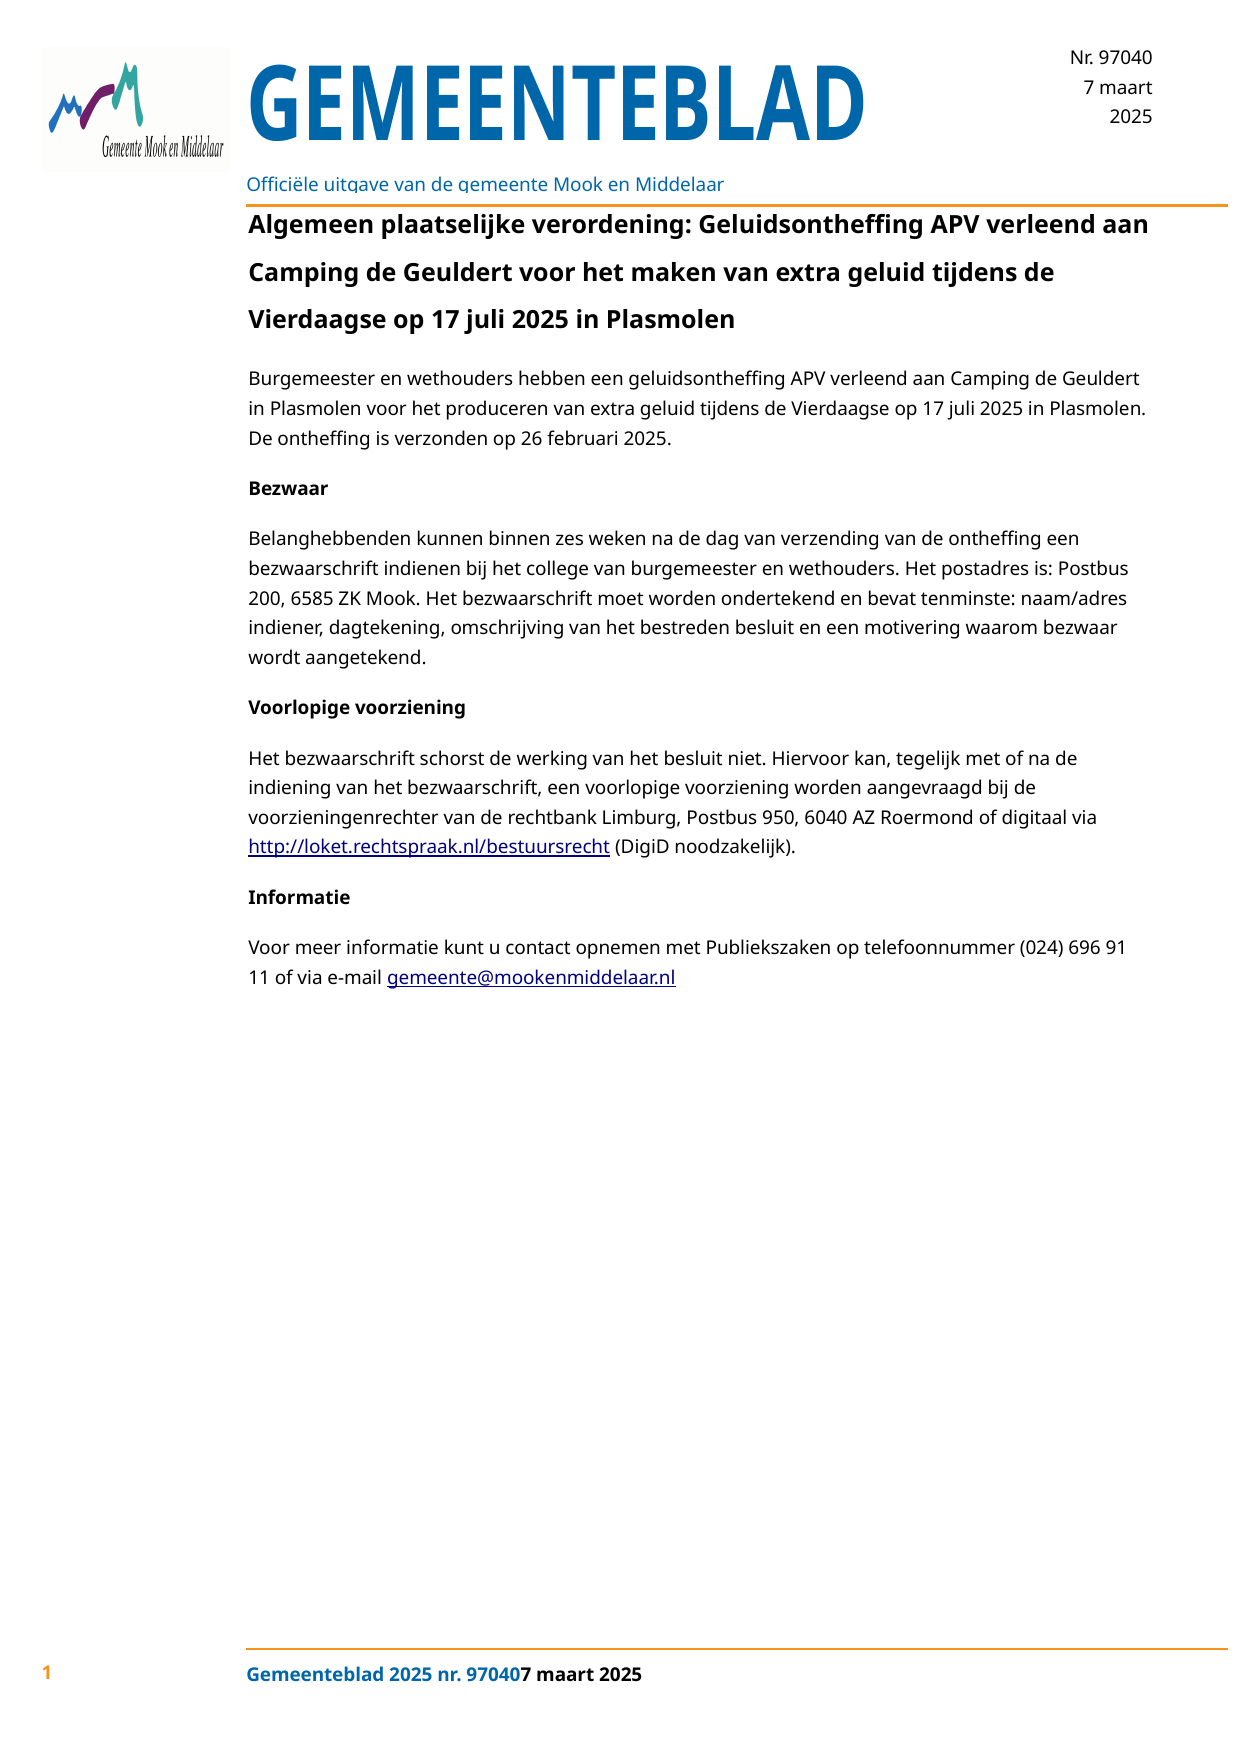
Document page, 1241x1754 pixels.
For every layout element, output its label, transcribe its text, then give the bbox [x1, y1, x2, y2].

text Burgemeester en wethouders hebben een geluidsontheffing APV verleend aan Camping de Geuldert in Plasmolen voor het produceren van extra geluid tijdens de Vierdaagse op 17 juli 2025 in Plasmolen. De ontheffing is verzonden op 26 februari 2025. [248, 366, 1152, 450]
text Algemeen plaatselijke verordening: Geluidsontheffing APV verleend aan Camping de Geuldert voor het maken van extra geluid tijdens de Vierdaagse op 17 juli 2025 in Plasmolen [248, 207, 1152, 336]
text Bezwaar [248, 475, 1152, 501]
text Voor meer informatie kunt u contact opnemen met Publiekszaken op telefoonnummer (024) 696 91 11 of via e-mail gemeente@mookenmiddelaar.nl [248, 934, 1152, 989]
text Voorlopige voorziening [248, 694, 1152, 720]
text Belanghebbenden kunnen binnen zes weken na de dag van verzending van de ontheffing een bezwaarschrift indienen bij het college van burgemeester en wethouders. Het postadres is: Postbus 200, 6585 ZK Mook. Het bezwaarschrift moet worden ondertekend en bevat tenminste: naam/adres indiener, dagtekening, omschrijving van het bestreden besluit en een motivering waarom bezwaar wordt aangetekend. [248, 526, 1152, 669]
picture [41, 47, 231, 172]
text Het bezwaarschrift schorst de werking van het besluit niet. Hiervoor kan, tegelijk met of na de indiening van het bezwaarschrift, een voorlopige voorziening worden aangevraagd bij de voorzieningenrechter van de rechtbank Limburg, Postbus 950, 6040 AZ Roermond of digitaal via http://loket.rechtspraak.nl/bestuursrecht (DigiD noodzakelijk). [248, 745, 1152, 859]
text Informatie [248, 884, 1152, 909]
